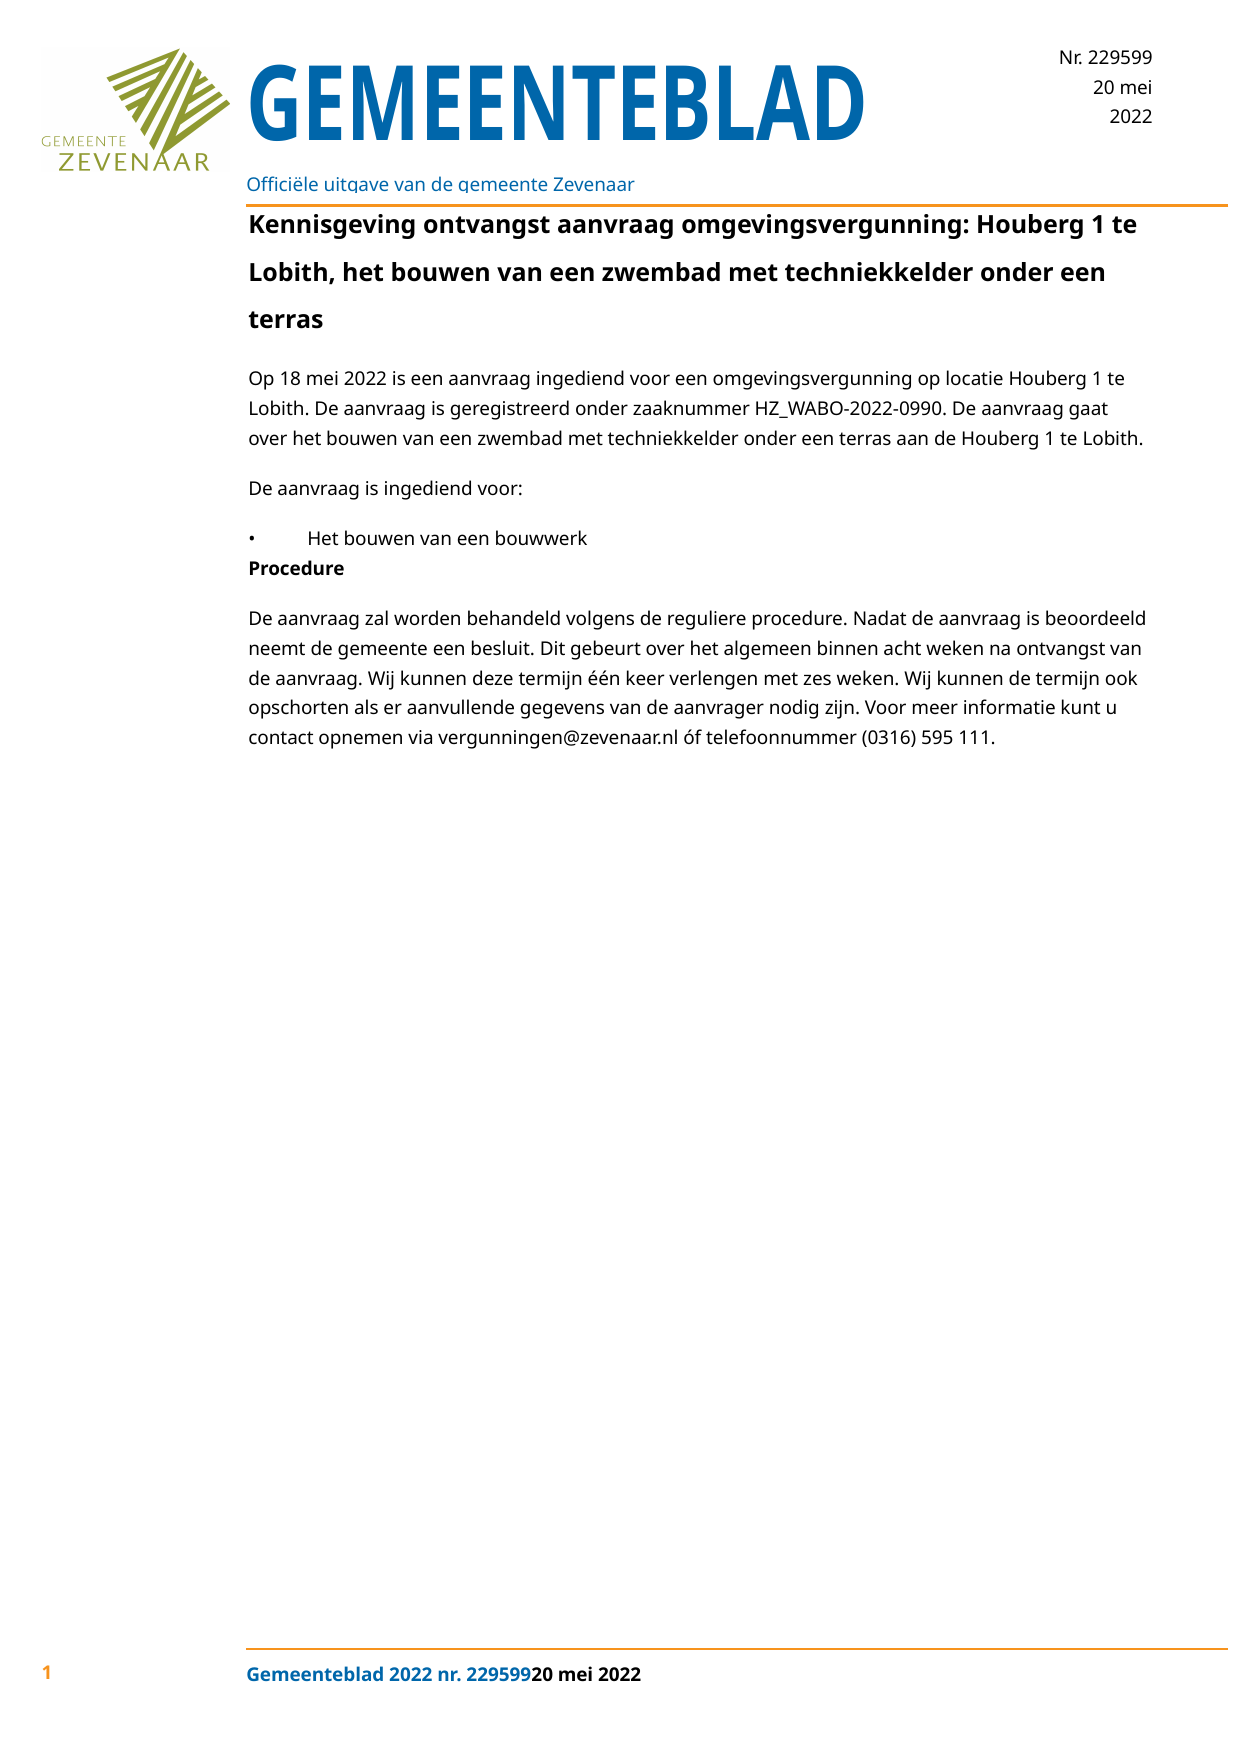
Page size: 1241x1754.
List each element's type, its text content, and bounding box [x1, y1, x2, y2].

text De aanvraag zal worden behandeld volgens de reguliere procedure. Nadat de aanvraag is beoordeeld neemt de gemeente een besluit. Dit gebeurt over het algemeen binnen acht weken na ontvangst van de aanvraag. Wij kunnen deze termijn één keer verlengen met zes weken. Wij kunnen de termijn ook opschorten als er aanvullende gegevens van de aanvrager nodig zijn. Voor meer informatie kunt u contact opnemen via vergunningen@zevenaar.nl óf telefoonnummer (0316) 595 111. [248, 606, 1152, 749]
text De aanvraag is ingediend voor: [248, 475, 1152, 501]
list Het bouwen van een bouwwerk [248, 526, 1152, 551]
picture [41, 47, 231, 172]
text Op 18 mei 2022 is een aanvraag ingediend voor een omgevingsvergunning op locatie Houberg 1 te Lobith. De aanvraag is geregistreerd onder zaaknummer HZ_WABO-2022-0990. De aanvraag gaat over het bouwen van een zwembad met techniekkelder onder een terras aan de Houberg 1 te Lobith. [248, 366, 1152, 450]
text Kennisgeving ontvangst aanvraag omgevingsvergunning: Houberg 1 te Lobith, het bouwen van een zwembad met techniekkelder onder een terras [248, 207, 1152, 336]
text Procedure [248, 555, 1152, 581]
